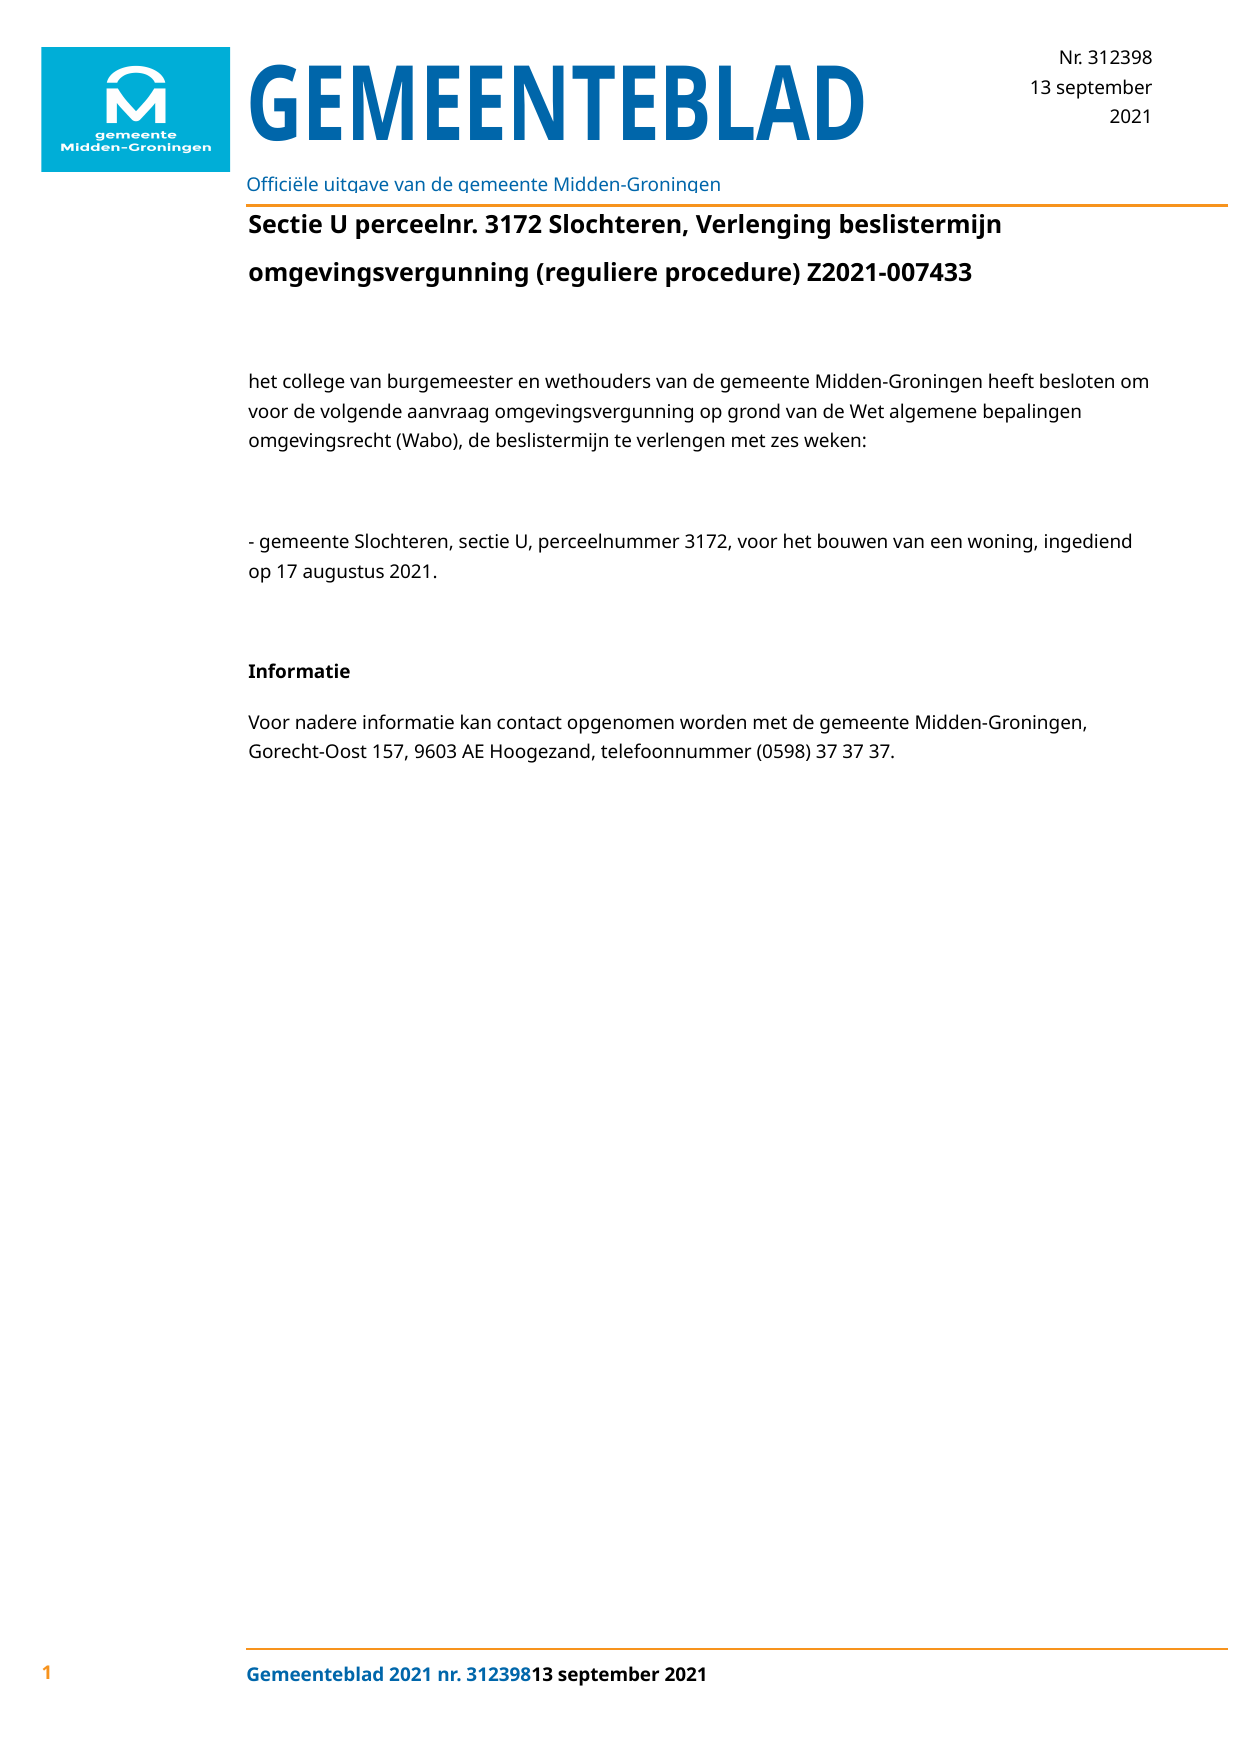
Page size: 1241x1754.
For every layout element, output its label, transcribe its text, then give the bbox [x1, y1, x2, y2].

text Informatie [248, 659, 1152, 684]
picture [107, 89, 165, 122]
text - gemeente Slochteren, sectie U, perceelnummer 3172, voor het bouwen van een woning, ingediend op 17 augustus 2021. [248, 528, 1152, 584]
picture [184, 146, 190, 153]
picture [108, 66, 164, 82]
text Sectie U perceelnr. 3172 Slochteren, Verlenging beslistermijn omgevingsvergunning (reguliere procedure) Z2021-007433 [248, 207, 1152, 288]
text het college van burgemeester en wethouders van de gemeente Midden-Groningen heeft besloten om voor de volgende aanvraag omgevingsvergunning op grond van de Wet algemene bepalingen omgevingsrecht (Wabo), de beslistermijn te verlengen met zes weken: [248, 368, 1152, 453]
text Voor nadere informatie kan contact opgenomen worden met de gemeente Midden-Groningen, Gorecht-Oost 157, 9603 AE Hoogezand, telefoonnummer (0598) 37 37 37. [248, 709, 1152, 764]
